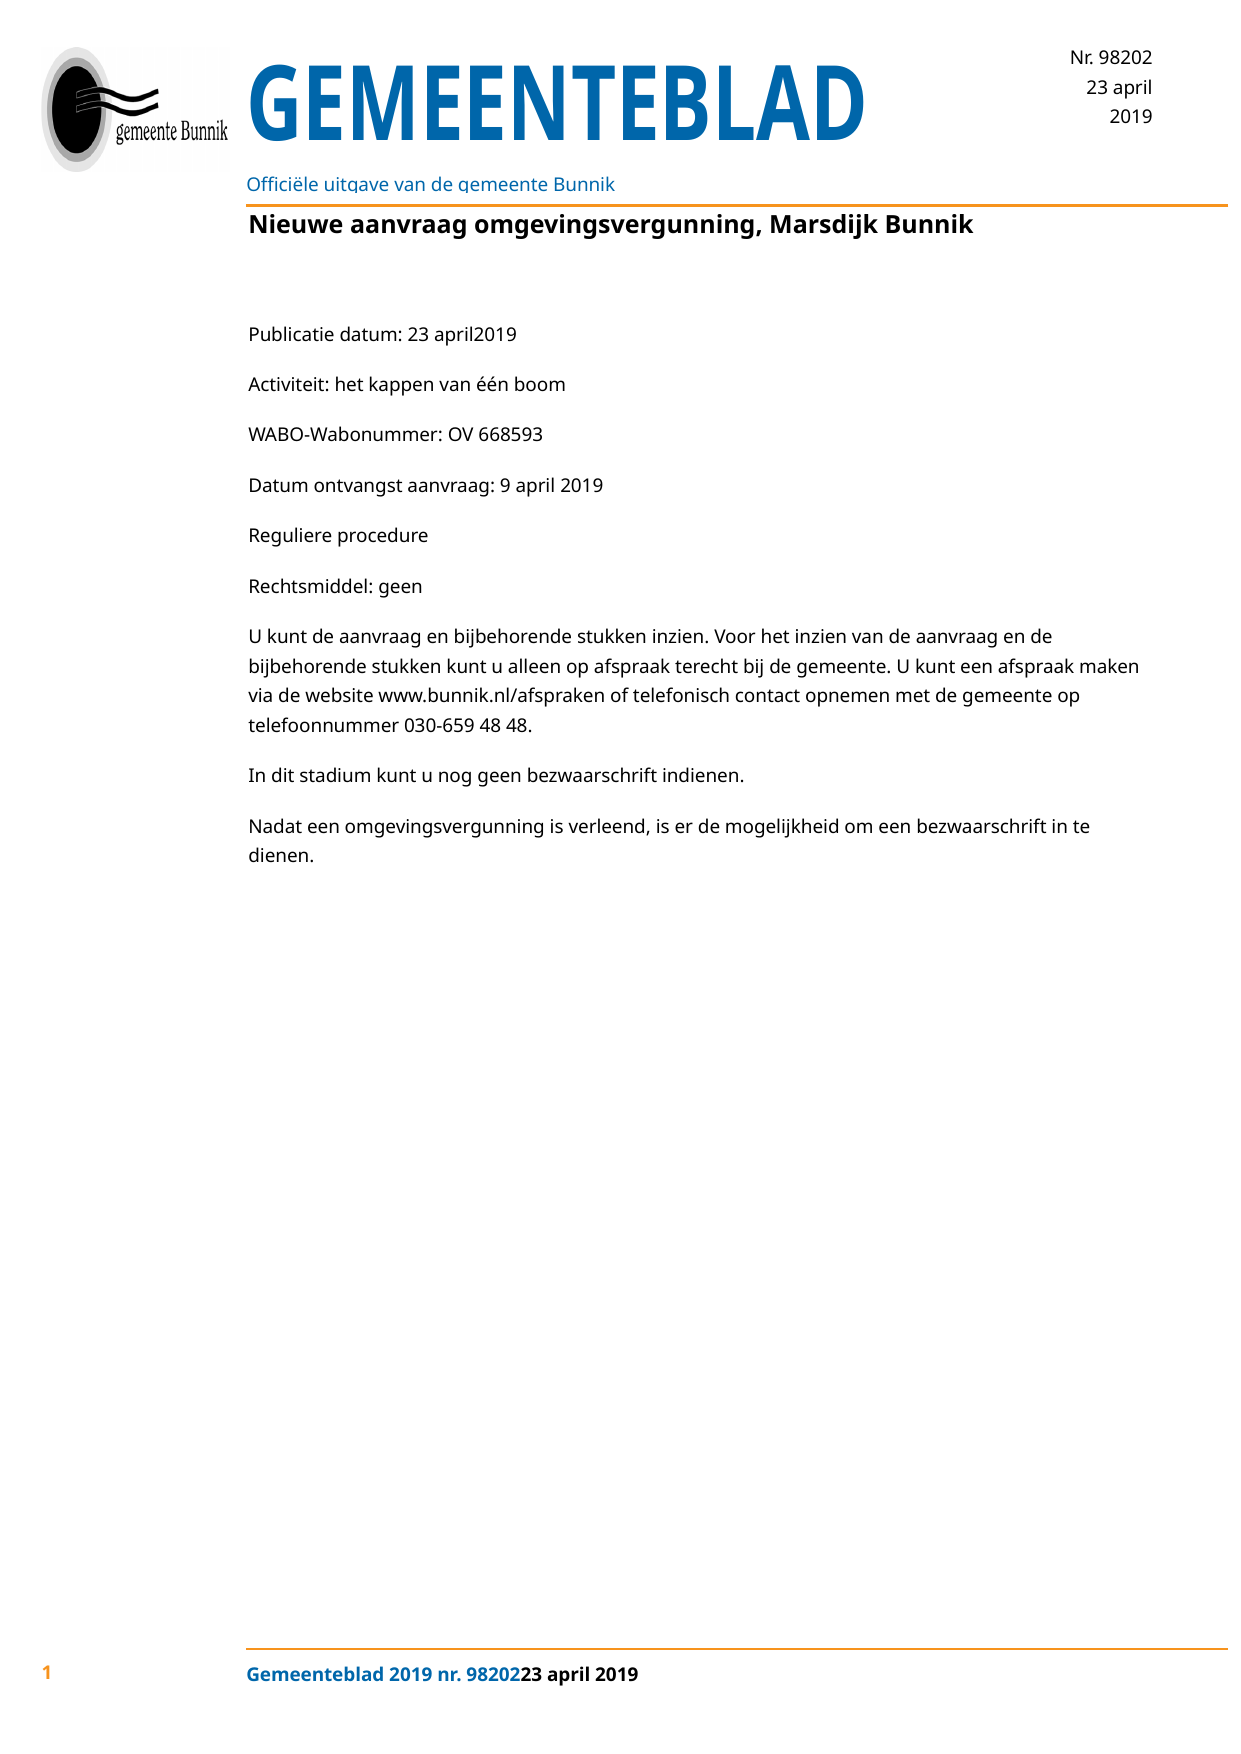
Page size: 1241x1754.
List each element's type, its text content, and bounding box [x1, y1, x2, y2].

text Publicatie datum: 23 april2019 [248, 321, 1152, 346]
text Nadat een omgevingsvergunning is verleend, is er de mogelijkheid om een bezwaarschrift in te dienen. [248, 813, 1152, 868]
text WABO-Wabonummer: OV 668593 [248, 422, 1152, 447]
text Reguliere procedure [248, 522, 1152, 548]
text Nieuwe aanvraag omgevingsvergunning, Marsdijk Bunnik [248, 207, 1152, 241]
picture [41, 47, 231, 172]
text Rechtsmiddel: geen [248, 573, 1152, 598]
text U kunt de aanvraag en bijbehorende stukken inzien. Voor het inzien van de aanvraag en de bijbehorende stukken kunt u alleen op afspraak terecht bij de gemeente. U kunt een afspraak maken via de website www.bunnik.nl/afspraken of telefonisch contact opnemen met de gemeente op telefoonnummer 030-659 48 48. [248, 623, 1152, 738]
text Activiteit: het kappen van één boom [248, 371, 1152, 397]
text In dit stadium kunt u nog geen bezwaarschrift indienen. [248, 762, 1152, 788]
text Datum ontvangst aanvraag: 9 april 2019 [248, 472, 1152, 498]
